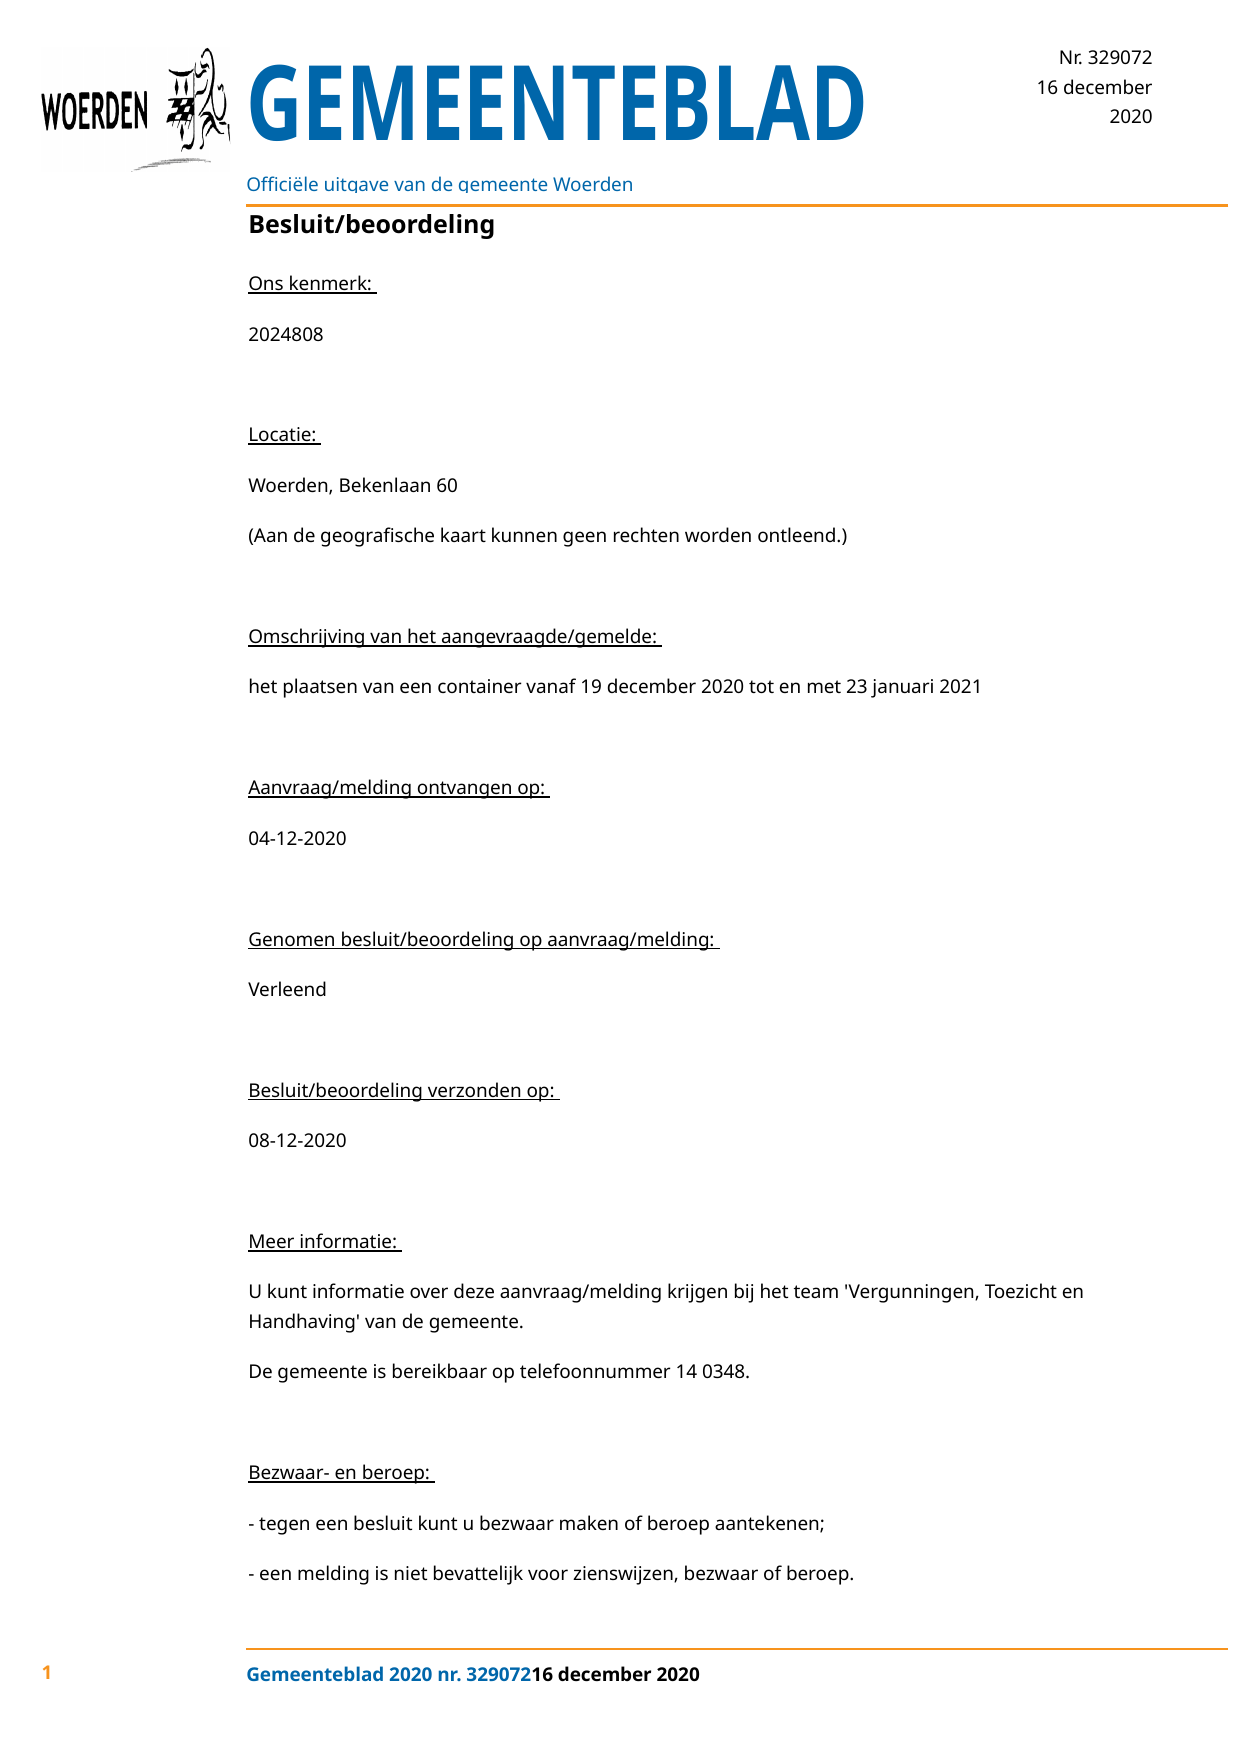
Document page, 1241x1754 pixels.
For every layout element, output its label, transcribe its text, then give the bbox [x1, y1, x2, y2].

text Woerden, Bekenlaan 60 [248, 472, 1152, 498]
text Aanvraag/melding ontvangen op: [248, 774, 1152, 800]
text - tegen een besluit kunt u bezwaar maken of beroep aantekenen; [248, 1510, 1152, 1536]
text Genomen besluit/beoordeling op aanvraag/melding: [248, 926, 1152, 951]
text Bezwaar- en beroep: [248, 1459, 1152, 1485]
text - een melding is niet bevattelijk voor zienswijzen, bezwaar of beroep. [248, 1560, 1152, 1586]
text Omschrijving van het aangevraagde/gemelde: [248, 623, 1152, 649]
text 04-12-2020 [248, 825, 1152, 851]
text Locatie: [248, 422, 1152, 447]
text Besluit/beoordeling verzonden op: [248, 1077, 1152, 1103]
text Meer informatie: [248, 1228, 1152, 1254]
picture [41, 47, 231, 172]
text het plaatsen van een container vanaf 19 december 2020 tot en met 23 januari 2021 [248, 674, 1152, 699]
text (Aan de geografische kaart kunnen geen rechten worden ontleend.) [248, 522, 1152, 548]
text Verleend [248, 976, 1152, 1002]
text Ons kenmerk: [248, 270, 1152, 296]
text 2024808 [248, 321, 1152, 346]
text De gemeente is bereikbaar op telefoonnummer 14 0348. [248, 1359, 1152, 1384]
text 08-12-2020 [248, 1127, 1152, 1153]
text U kunt informatie over deze aanvraag/melding krijgen bij het team 'Vergunningen, Toezicht en Handhaving' van de gemeente. [248, 1279, 1152, 1334]
text Besluit/beoordeling [248, 207, 1152, 241]
